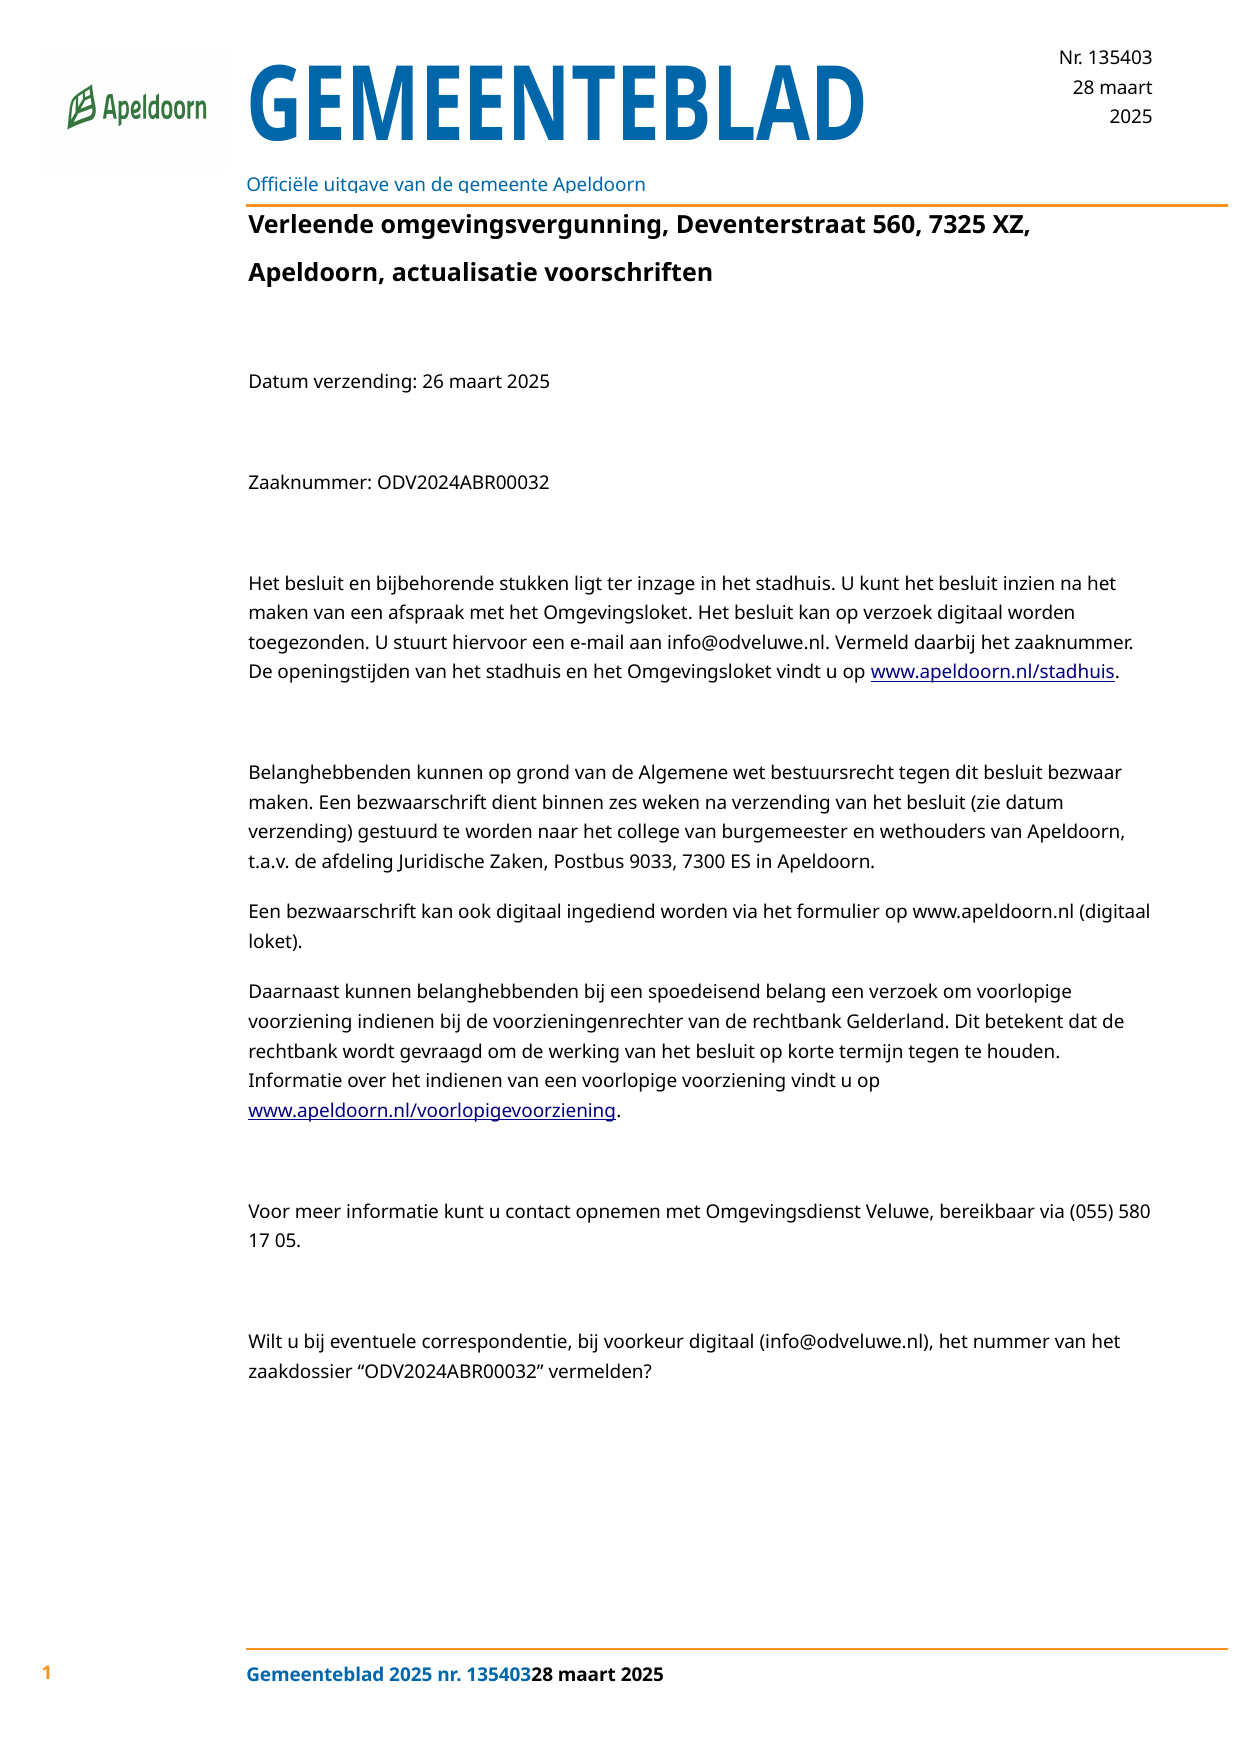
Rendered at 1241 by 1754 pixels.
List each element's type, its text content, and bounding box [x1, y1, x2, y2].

text Verleende omgevingsvergunning, Deventerstraat 560, 7325 XZ, Apeldoorn, actualisatie voorschriften [248, 207, 1152, 288]
text Wilt u bij eventuele correspondentie, bij voorkeur digitaal (info@odveluwe.nl), het nummer van het zaakdossier “ODV2024ABR00032” vermelden? [248, 1328, 1152, 1384]
text Daarnaast kunnen belanghebbenden bij een spoedeisend belang een verzoek om voorlopige voorziening indienen bij de voorzieningenrechter van de rechtbank Gelderland. Dit betekent dat de rechtbank wordt gevraagd om de werking van het besluit op korte termijn tegen te houden. Informatie over het indienen van een voorlopige voorziening vindt u op www.apeldoorn.nl/voorlopigevoorziening. [248, 979, 1152, 1123]
picture [41, 47, 231, 172]
text Een bezwaarschrift kan ook digitaal ingediend worden via het formulier op www.apeldoorn.nl (digitaal loket). [248, 899, 1152, 954]
text Het besluit en bijbehorende stukken ligt ter inzage in het stadhuis. U kunt het besluit inzien na het maken van een afspraak met het Omgevingsloket. Het besluit kan op verzoek digitaal worden toegezonden. U stuurt hiervoor een e-mail aan info@odveluwe.nl. Vermeld daarbij het zaaknummer. De openingstijden van het stadhuis en het Omgevingsloket vindt u op www.apeldoorn.nl/stadhuis. [248, 570, 1152, 684]
text Voor meer informatie kunt u contact opnemen met Omgevingsdienst Veluwe, bereikbaar via (055) 580 17 05. [248, 1198, 1152, 1253]
text Zaaknummer: ODV2024ABR00032 [248, 469, 1152, 495]
text Datum verzending: 26 maart 2025 [248, 368, 1152, 394]
text Belanghebbenden kunnen op grond van de Algemene wet bestuursrecht tegen dit besluit bezwaar maken. Een bezwaarschrift dient binnen zes weken na verzending van het besluit (zie datum verzending) gestuurd te worden naar het college van burgemeester en wethouders van Apeldoorn, t.a.v. de afdeling Juridische Zaken, Postbus 9033, 7300 ES in Apeldoorn. [248, 759, 1152, 874]
